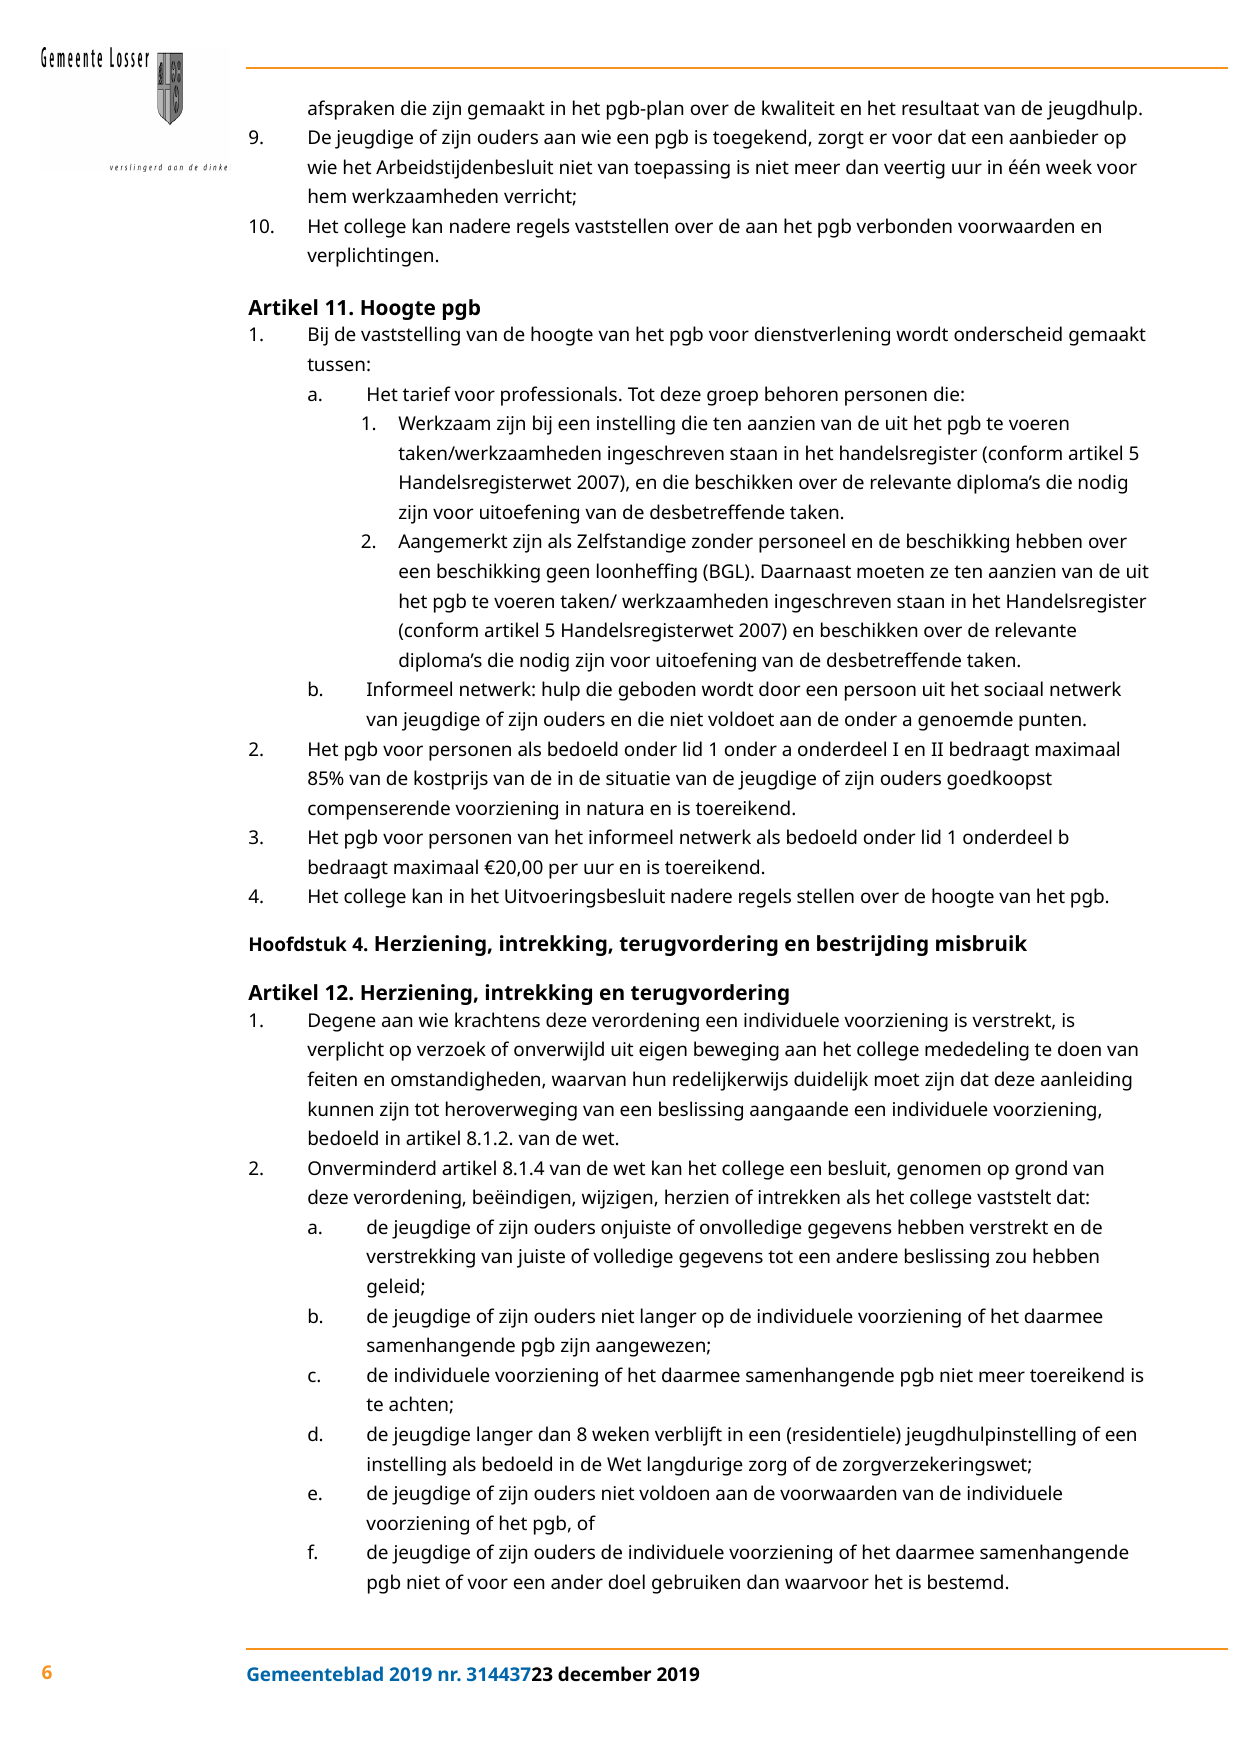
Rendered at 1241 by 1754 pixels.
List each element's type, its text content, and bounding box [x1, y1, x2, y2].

list de jeugdige of zijn ouders onjuiste of onvolledige gegevens hebben verstrekt en de verstrekking van juiste of volledige gegevens tot een andere beslissing zou hebben geleid; [307, 1214, 1152, 1299]
list Onverminderd artikel 8.1.4 van de wet kan het college een besluit, genomen op grond van deze verordening, beëindigen, wijzigen, herzien of intrekken als het college vaststelt dat: [248, 1155, 1152, 1210]
text Artikel 12. Herziening, intrekking en terugvordering [248, 978, 1152, 1007]
list de jeugdige of zijn ouders de individuele voorziening of het daarmee samenhangende pgb niet of voor een ander doel gebruiken dan waarvoor het is bestemd. [307, 1539, 1152, 1595]
list Het tarief voor professionals. Tot deze groep behoren personen die: [307, 381, 1152, 406]
list afspraken die zijn gemaakt in het pgb-plan over de kwaliteit en het resultaat van de jeugdhulp. [248, 95, 1152, 121]
list Het pgb voor personen van het informeel netwerk als bedoeld onder lid 1 onderdeel b bedraagt maximaal €20,00 per uur en is toereikend. [248, 824, 1152, 880]
list Degene aan wie krachtens deze verordening een individuele voorziening is verstrekt, is verplicht op verzoek of onverwijld uit eigen beweging aan het college mededeling te doen van feiten en omstandigheden, waarvan hun redelijkerwijs duidelijk moet zijn dat deze aanleiding kunnen zijn tot heroverweging van een beslissing aangaande een individuele voorziening, bedoeld in artikel 8.1.2. van de wet. [248, 1007, 1152, 1151]
list De jeugdige of zijn ouders aan wie een pgb is toegekend, zorgt er voor dat een aanbieder op wie het Arbeidstijdenbesluit niet van toepassing is niet meer dan veertig uur in één week voor hem werkzaamheden verricht; [248, 124, 1152, 209]
list de jeugdige of zijn ouders niet voldoen aan de voorwaarden van de individuele voorziening of het pgb, of [307, 1480, 1152, 1536]
text Artikel 11. Hoogte pgb [248, 293, 1152, 322]
list de jeugdige of zijn ouders niet langer op de individuele voorziening of het daarmee samenhangende pgb zijn aangewezen; [307, 1303, 1152, 1358]
list de jeugdige langer dan 8 weken verblijft in een (residentiele) jeugdhulpinstelling of een instelling als bedoeld in de Wet langdurige zorg of de zorgverzekeringswet; [307, 1421, 1152, 1476]
list Het pgb voor personen als bedoeld onder lid 1 onder a onderdeel I en II bedraagt maximaal 85% van de kostprijs van de in de situatie van de jeugdige of zijn ouders goedkoopst compenserende voorziening in natura en is toereikend. [248, 736, 1152, 821]
picture [41, 47, 231, 172]
list Aangemerkt zijn als Zelfstandige zonder personeel en de beschikking hebben over een beschikking geen loonheffing (BGL). Daarnaast moeten ze ten aanzien van de uit het pgb te voeren taken/ werkzaamheden ingeschreven staan in het Handelsregister (conform artikel 5 Handelsregisterwet 2007) en beschikken over de relevante diploma’s die nodig zijn voor uitoefening van de desbetreffende taken. [361, 529, 1152, 673]
text Hoofdstuk 4. Herziening, intrekking, terugvordering en bestrijding misbruik [248, 929, 1152, 958]
list Werkzaam zijn bij een instelling die ten aanzien van de uit het pgb te voeren taken/werkzaamheden ingeschreven staan in het handelsregister (conform artikel 5 Handelsregisterwet 2007), en die beschikken over de relevante diploma’s die nodig zijn voor uitoefening van de desbetreffende taken. [361, 410, 1152, 525]
list Het college kan in het Uitvoeringsbesluit nadere regels stellen over de hoogte van het pgb. [248, 884, 1152, 909]
list Informeel netwerk: hulp die geboden wordt door een persoon uit het sociaal netwerk van jeugdige of zijn ouders en die niet voldoet aan de onder a genoemde punten. [307, 677, 1152, 732]
list de individuele voorziening of het daarmee samenhangende pgb niet meer toereikend is te achten; [307, 1362, 1152, 1417]
list Bij de vaststelling van de hoogte van het pgb voor dienstverlening wordt onderscheid gemaakt tussen: [248, 322, 1152, 377]
list Het college kan nadere regels vaststellen over de aan het pgb verbonden voorwaarden en verplichtingen. [248, 213, 1152, 268]
